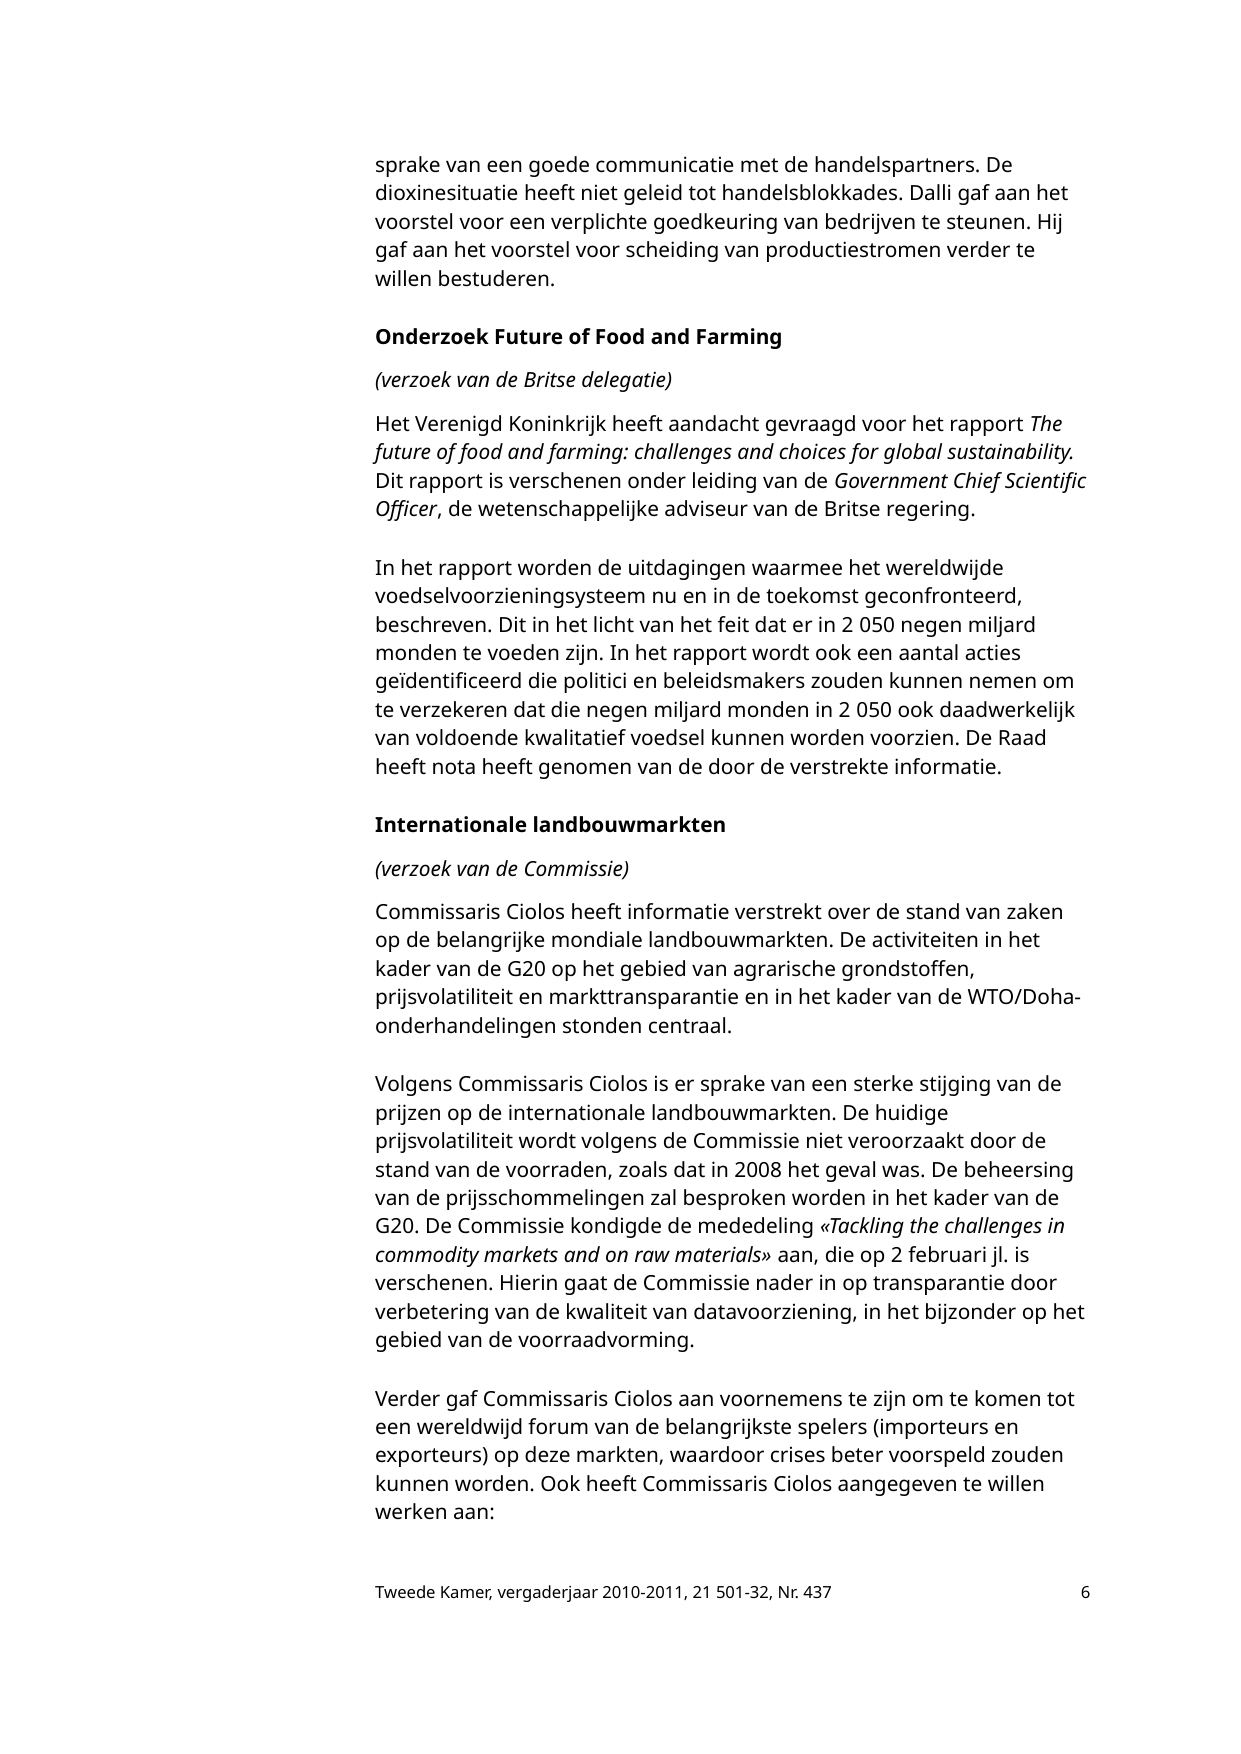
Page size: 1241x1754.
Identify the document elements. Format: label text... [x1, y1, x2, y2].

text Commissaris Ciolos heeft informatie verstrekt over de stand van zaken op de belangrijke mondiale landbouwmarkten. De activiteiten in het kader van de G20 op het gebied van agrarische grondstoffen, prijsvolatiliteit en markttransparantie en in het kader van de WTO/Doha-onderhandelingen stonden centraal. [375, 897, 1090, 1039]
text Onderzoek Future of Food and Farming [375, 322, 1090, 351]
text Volgens Commissaris Ciolos is er sprake van een sterke stijging van de prijzen op de internationale landbouwmarkten. De huidige prijsvolatiliteit wordt volgens de Commissie niet veroorzaakt door de stand van de voorraden, zoals dat in 2008 het geval was. De beheersing van de prijsschommelingen zal besproken worden in het kader van de G20. De Commissie kondigde de mededeling «Tackling the challenges in commodity markets and on raw materials» aan, die op 2 februari jl. is verschenen. Hierin gaat de Commissie nader in op transparantie door verbetering van de kwaliteit van datavoorziening, in het bijzonder op het gebied van de voorraadvorming. [375, 1069, 1090, 1354]
text Het Verenigd Koninkrijk heeft aandacht gevraagd voor het rapport The future of food and farming: challenges and choices for global sustainability. Dit rapport is verschenen onder leiding van de Government Chief Scientific Officer, de wetenschappelijke adviseur van de Britse regering. [375, 409, 1090, 523]
text Internationale landbouwmarkten [375, 810, 1090, 839]
text sprake van een goede communicatie met de handelspartners. De dioxinesituatie heeft niet geleid tot handelsblokkades. Dalli gaf aan het voorstel voor een verplichte goedkeuring van bedrijven te steunen. Hij gaf aan het voorstel voor scheiding van productiestromen verder te willen bestuderen. [375, 150, 1090, 292]
text (verzoek van de Britse delegatie) [375, 366, 1090, 394]
text (verzoek van de Commissie) [375, 854, 1090, 882]
text In het rapport worden de uitdagingen waarmee het wereldwijde voedselvoorzieningsysteem nu en in de toekomst geconfronteerd, beschreven. Dit in het licht van het feit dat er in 2 050 negen miljard monden te voeden zijn. In het rapport wordt ook een aantal acties geïdentificeerd die politici en beleidsmakers zouden kunnen nemen om te verzekeren dat die negen miljard monden in 2 050 ook daadwerkelijk van voldoende kwalitatief voedsel kunnen worden voorzien. De Raad heeft nota heeft genomen van de door de verstrekte informatie. [375, 553, 1090, 780]
text Verder gaf Commissaris Ciolos aan voornemens te zijn om te komen tot een wereldwijd forum van de belangrijkste spelers (importeurs en exporteurs) op deze markten, waardoor crises beter voorspeld zouden kunnen worden. Ook heeft Commissaris Ciolos aangegeven te willen werken aan: [375, 1384, 1090, 1526]
